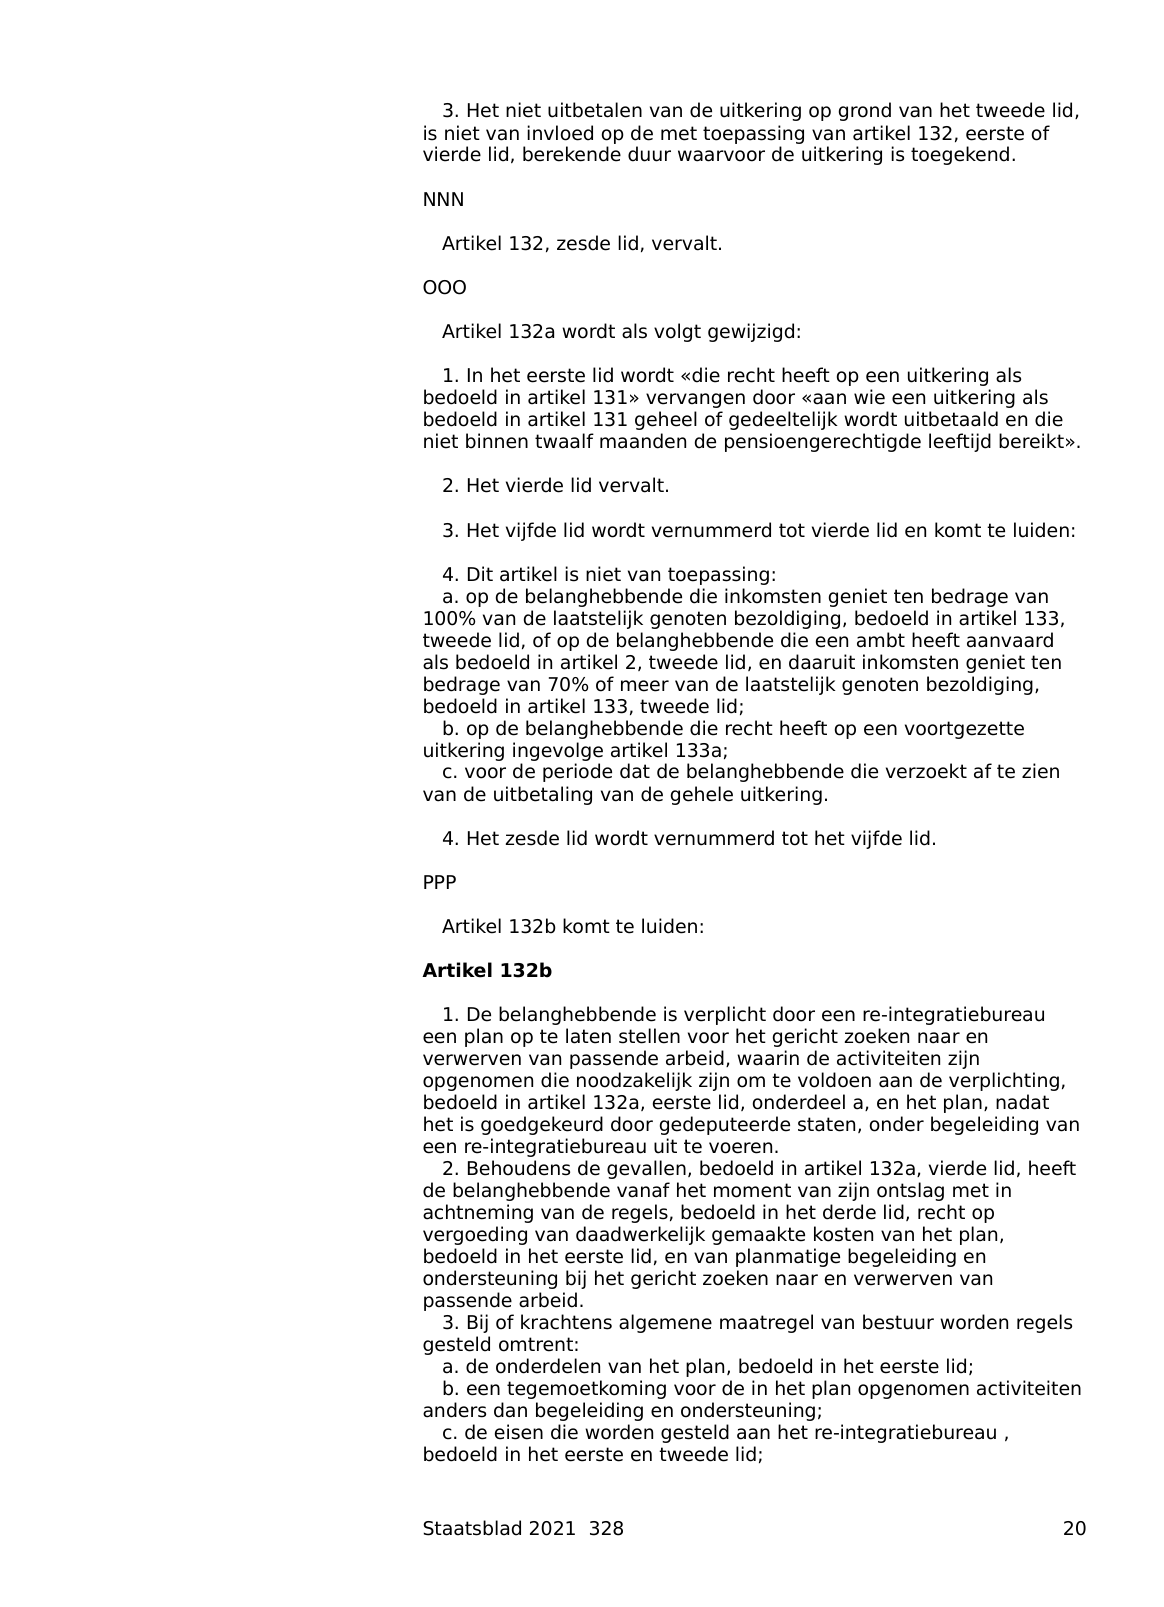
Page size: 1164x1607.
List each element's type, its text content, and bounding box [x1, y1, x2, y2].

text OOO [422, 277, 1087, 299]
text 2. Behoudens de gevallen, bedoeld in artikel 132a, vierde lid, heeft de belanghebbende vanaf het moment van zijn ontslag met in achtneming van de regels, bedoeld in het derde lid, recht op vergoeding van daadwerkelijk gemaakte kosten van het plan, bedoeld in het eerste lid, en van planmatige begeleiding en ondersteuning bij het gericht zoeken naar en verwerven van passende arbeid. [422, 1158, 1087, 1312]
text b. een tegemoetkoming voor de in het plan opgenomen activiteiten anders dan begeleiding en ondersteuning; [422, 1378, 1087, 1422]
text 3. Bij of krachtens algemene maatregel van bestuur worden regels gesteld omtrent: [422, 1312, 1087, 1356]
text c. de eisen die worden gesteld aan het re-integratiebureau , bedoeld in het eerste en tweede lid; [422, 1422, 1087, 1466]
text c. voor de periode dat de belanghebbende die verzoekt af te zien van de uitbetaling van de gehele uitkering. [422, 761, 1087, 805]
text a. op de belanghebbende die inkomsten geniet ten bedrage van 100% van de laatstelijk genoten bezoldiging, bedoeld in artikel 133, tweede lid, of op de belanghebbende die een ambt heeft aanvaard als bedoeld in artikel 2, tweede lid, en daaruit inkomsten geniet ten bedrage van 70% of meer van de laatstelijk genoten bezoldiging, bedoeld in artikel 133, tweede lid; [422, 586, 1087, 717]
text Artikel 132a wordt als volgt gewijzigd: [422, 321, 1087, 343]
text 1. De belanghebbende is verplicht door een re-integratiebureau een plan op te laten stellen voor het gericht zoeken naar en verwerven van passende arbeid, waarin de activiteiten zijn opgenomen die noodzakelijk zijn om te voldoen aan de verplichting, bedoeld in artikel 132a, eerste lid, onderdeel a, en het plan, nadat het is goedgekeurd door gedeputeerde staten, onder begeleiding van een re-integratiebureau uit te voeren. [422, 1004, 1087, 1158]
text 3. Het vijfde lid wordt vernummerd tot vierde lid en komt te luiden: [422, 519, 1087, 541]
text PPP [422, 872, 1087, 894]
subtitle Artikel 132b [422, 960, 1087, 982]
text Artikel 132b komt te luiden: [422, 916, 1087, 938]
text a. de onderdelen van het plan, bedoeld in het eerste lid; [422, 1356, 1087, 1378]
text NNN [422, 188, 1087, 211]
text 4. Het zesde lid wordt vernummerd tot het vijfde lid. [422, 828, 1087, 849]
text 1. In het eerste lid wordt «die recht heeft op een uitkering als bedoeld in artikel 131» vervangen door «aan wie een uitkering als bedoeld in artikel 131 geheel of gedeeltelijk wordt uitbetaald en die niet binnen twaalf maanden de pensioengerechtigde leeftijd bereikt». [422, 365, 1087, 453]
text Artikel 132, zesde lid, vervalt. [422, 233, 1087, 255]
text 3. Het niet uitbetalen van de uitkering op grond van het tweede lid, is niet van invloed op de met toepassing van artikel 132, eerste of vierde lid, berekende duur waarvoor de uitkering is toegekend. [422, 100, 1087, 166]
text 4. Dit artikel is niet van toepassing: [422, 564, 1087, 586]
text b. op de belanghebbende die recht heeft op een voortgezette uitkering ingevolge artikel 133a; [422, 717, 1087, 761]
text 2. Het vierde lid vervalt. [422, 475, 1087, 497]
